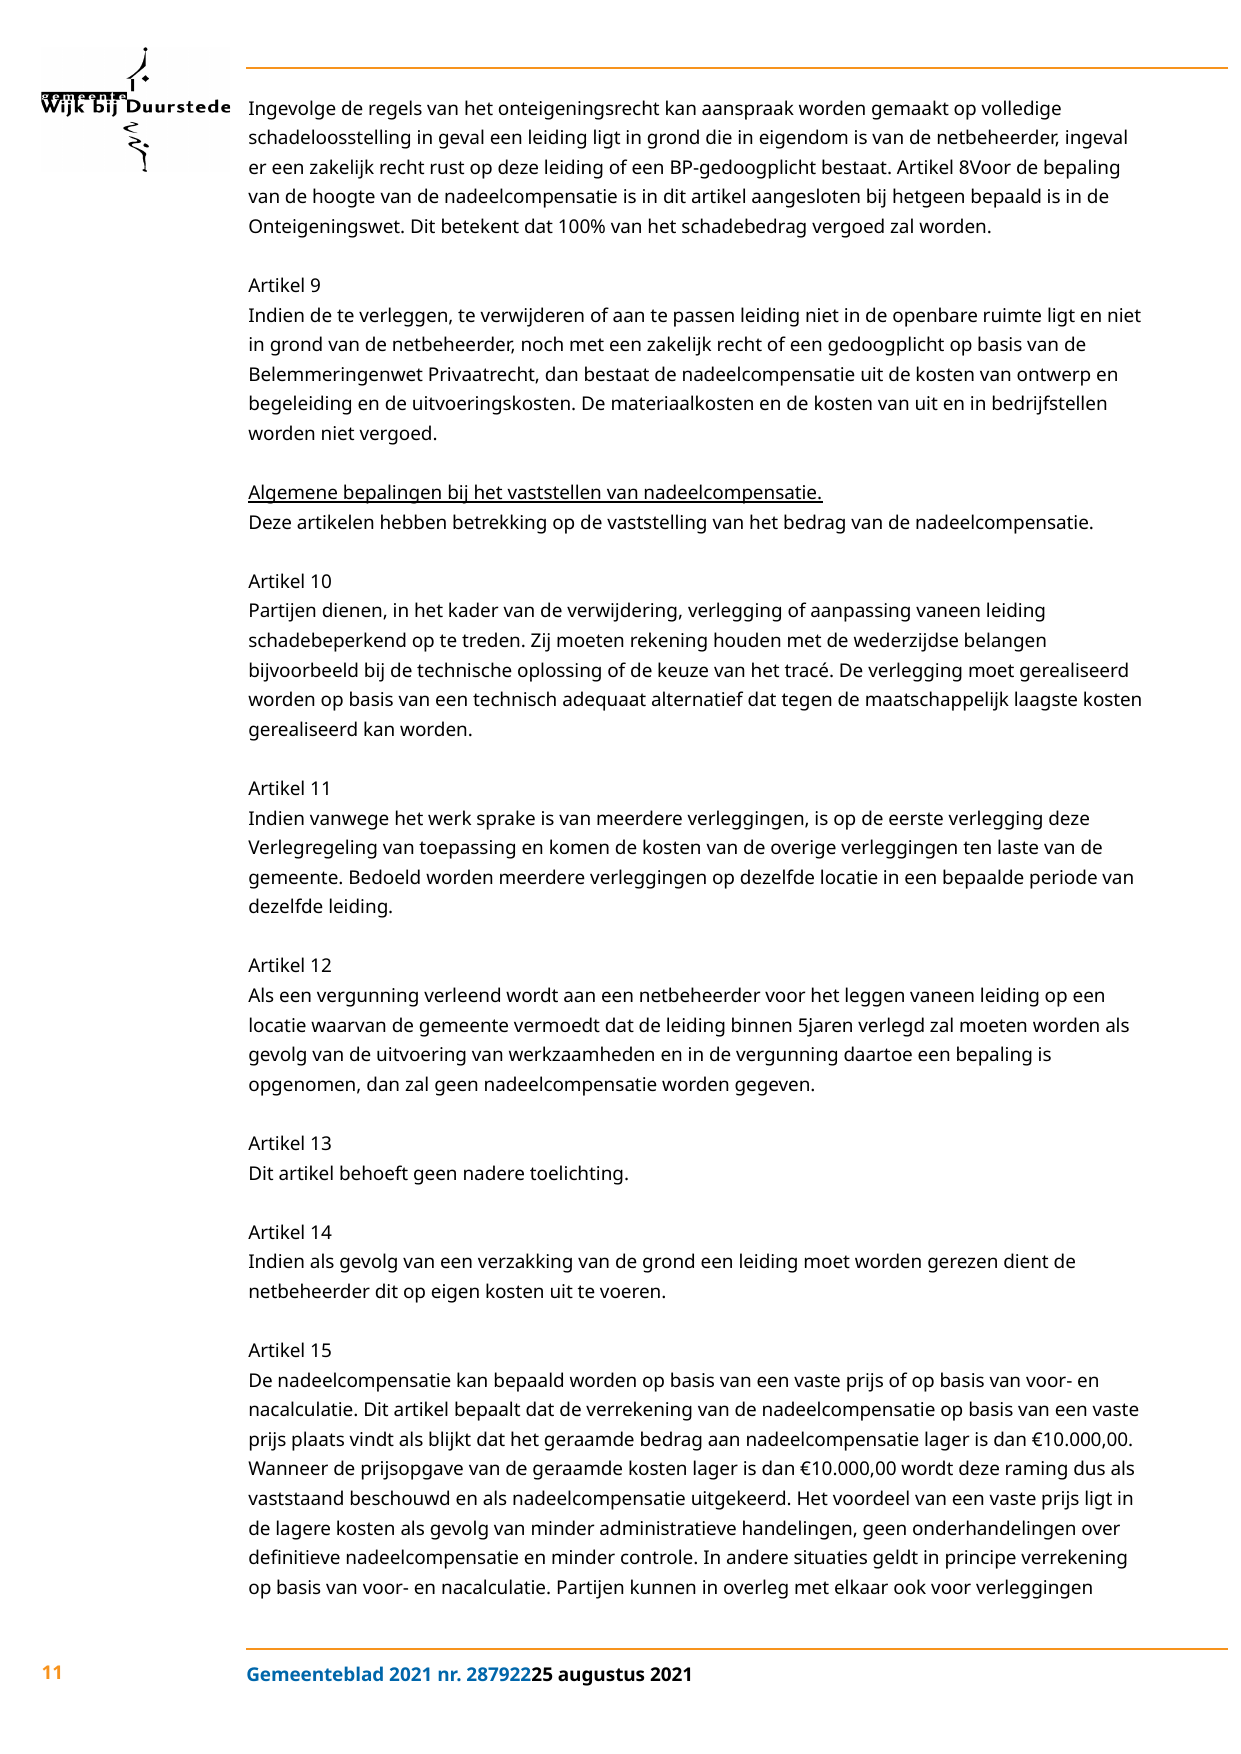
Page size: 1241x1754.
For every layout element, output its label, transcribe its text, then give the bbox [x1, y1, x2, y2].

text Artikel 13 [248, 1130, 1152, 1156]
text Partijen dienen, in het kader van de verwijdering, verlegging of aanpassing vaneen leiding schadebeperkend op te treden. Zij moeten rekening houden met de wederzijdse belangen bijvoorbeeld bij de technische oplossing of de keuze van het tracé. De verlegging moet gerealiseerd worden op basis van een technisch adequaat alternatief dat tegen de maatschappelijk laagste kosten gerealiseerd kan worden. [248, 598, 1152, 742]
text Deze artikelen hebben betrekking op de vaststelling van het bedrag van de nadeelcompensatie. [248, 509, 1152, 535]
text Indien vanwege het werk sprake is van meerdere verleggingen, is op de eerste verlegging deze Verlegregeling van toepassing en komen de kosten van de overige verleggingen ten laste van de gemeente. Bedoeld worden meerdere verleggingen op dezelfde locatie in een bepaalde periode van dezelfde leiding. [248, 805, 1152, 919]
text Dit artikel behoeft geen nadere toelichting. [248, 1160, 1152, 1186]
text Artikel 10 [248, 568, 1152, 594]
text Algemene bepalingen bij het vaststellen van nadeelcompensatie. [248, 479, 1152, 505]
text Indien de te verleggen, te verwijderen of aan te passen leiding niet in de openbare ruimte ligt en niet in grond van de netbeheerder, noch met een zakelijk recht of een gedoogplicht op basis van de Belemmeringenwet Privaatrecht, dan bestaat de nadeelcompensatie uit de kosten van ontwerp en begeleiding en de uitvoeringskosten. De materiaalkosten en de kosten van uit en in bedrijfstellen worden niet vergoed. [248, 302, 1152, 446]
text De nadeelcompensatie kan bepaald worden op basis van een vaste prijs of op basis van voor- en nacalculatie. Dit artikel bepaalt dat de verrekening van de nadeelcompensatie op basis van een vaste prijs plaats vindt als blijkt dat het geraamde bedrag aan nadeelcompensatie lager is dan €10.000,00. Wanneer de prijsopgave van de geraamde kosten lager is dan €10.000,00 wordt deze raming dus als vaststaand beschouwd en als nadeelcompensatie uitgekeerd. Het voordeel van een vaste prijs ligt in de lagere kosten als gevolg van minder administratieve handelingen, geen onderhandelingen over definitieve nadeelcompensatie en minder controle. In andere situaties geldt in principe verrekening op basis van voor- en nacalculatie. Partijen kunnen in overleg met elkaar ook voor verleggingen [248, 1367, 1152, 1600]
text Artikel 9 [248, 272, 1152, 298]
text Ingevolge de regels van het onteigeningsrecht kan aanspraak worden gemaakt op volledige schadeloosstelling in geval een leiding ligt in grond die in eigendom is van de netbeheerder, ingeval er een zakelijk recht rust op deze leiding of een BP-gedoogplicht bestaat. Artikel 8Voor de bepaling van de hoogte van de nadeelcompensatie is in dit artikel aangesloten bij hetgeen bepaald is in de Onteigeningswet. Dit betekent dat 100% van het schadebedrag vergoed zal worden. [248, 95, 1152, 239]
text Artikel 12 [248, 953, 1152, 978]
text Artikel 11 [248, 775, 1152, 801]
text Als een vergunning verleend wordt aan een netbeheerder voor het leggen vaneen leiding op een locatie waarvan de gemeente vermoedt dat de leiding binnen 5jaren verlegd zal moeten worden als gevolg van de uitvoering van werkzaamheden en in de vergunning daartoe een bepaling is opgenomen, dan zal geen nadeelcompensatie worden gegeven. [248, 982, 1152, 1097]
text Artikel 15 [248, 1337, 1152, 1363]
text Indien als gevolg van een verzakking van de grond een leiding moet worden gerezen dient de netbeheerder dit op eigen kosten uit te voeren. [248, 1248, 1152, 1304]
picture [41, 47, 231, 172]
text Artikel 14 [248, 1219, 1152, 1245]
